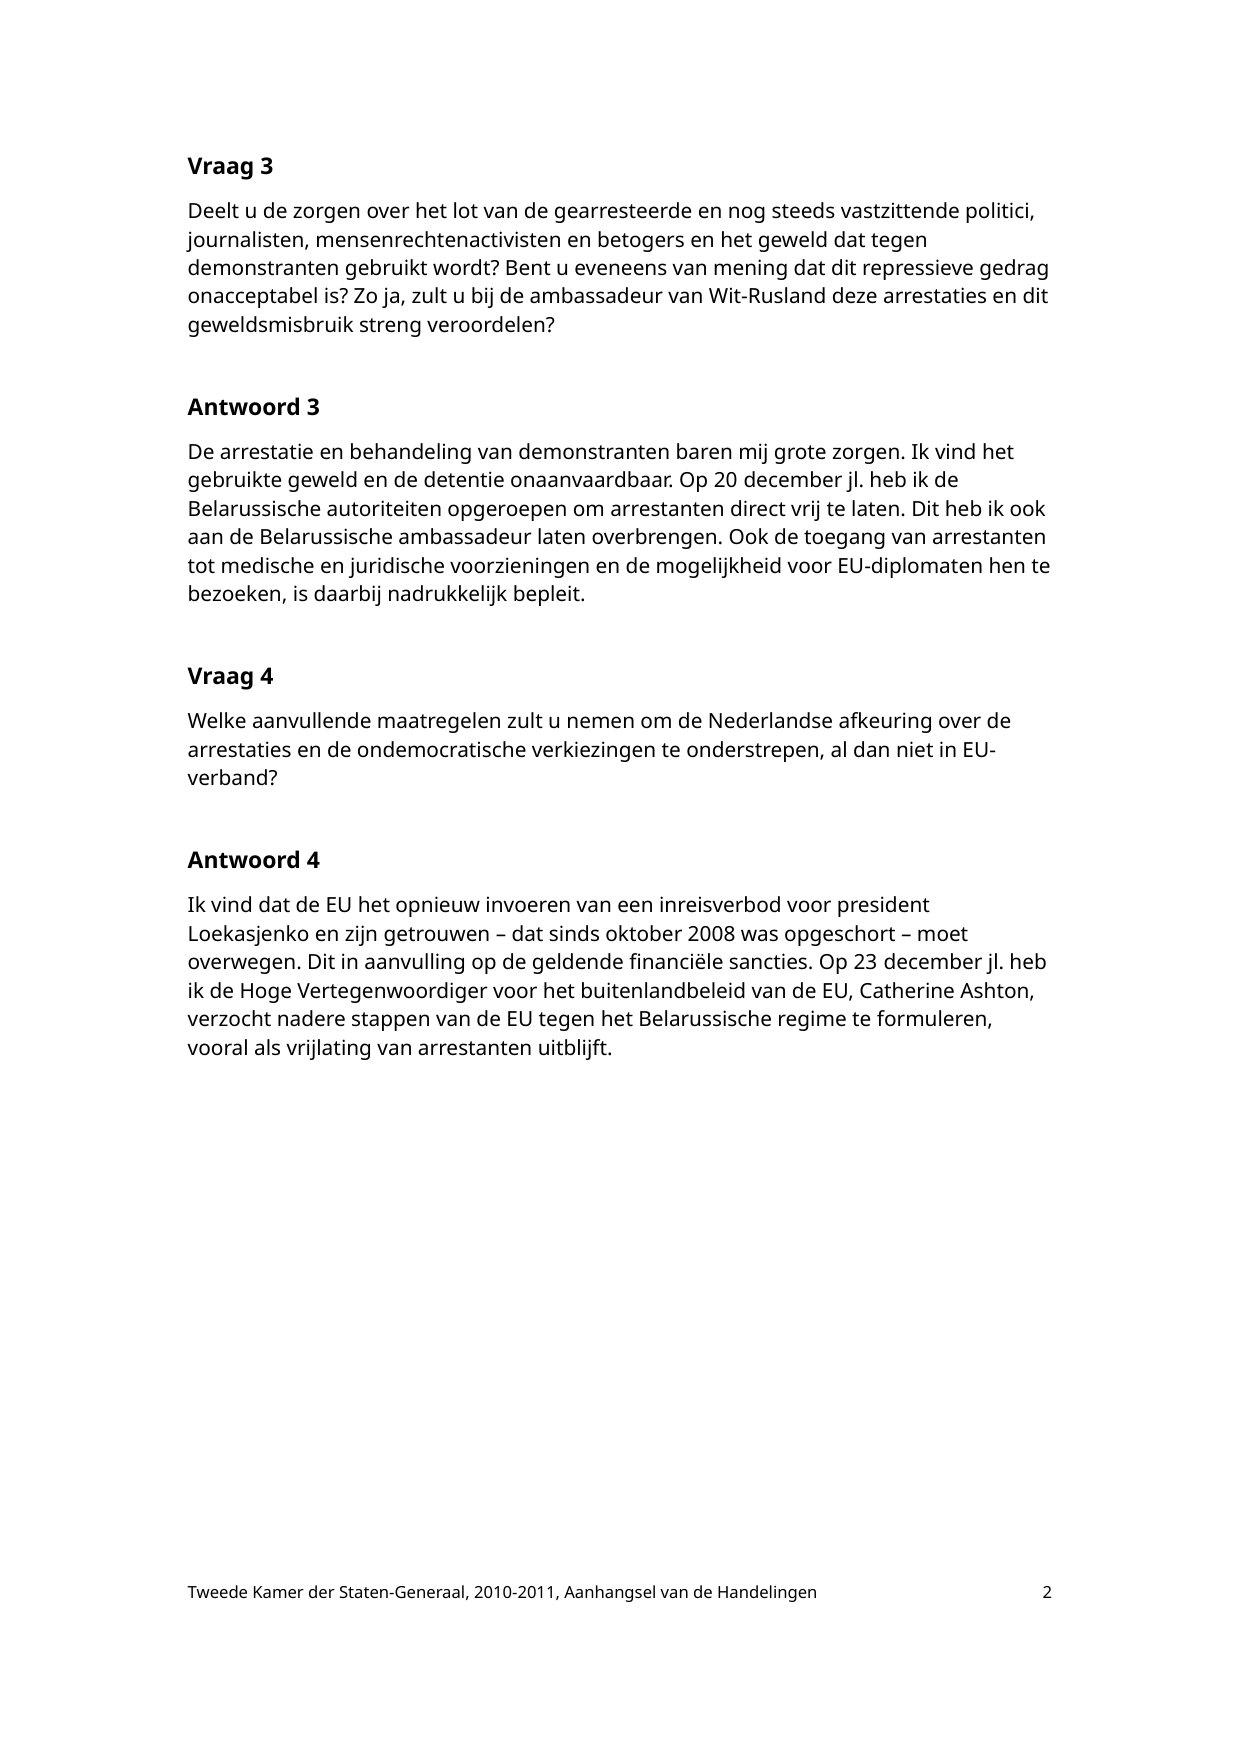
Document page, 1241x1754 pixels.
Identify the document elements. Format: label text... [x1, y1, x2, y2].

text Deelt u de zorgen over het lot van de gearresteerde en nog steeds vastzittende politici, journalisten, mensenrechtenactivisten en betogers en het geweld dat tegen demonstranten gebruikt wordt? Bent u eveneens van mening dat dit repressieve gedrag onacceptabel is? Zo ja, zult u bij de ambassadeur van Wit-Rusland deze arrestaties en dit geweldsmisbruik streng veroordelen? [187, 196, 1053, 338]
subtitle Vraag 3 [187, 150, 1053, 181]
text Ik vind dat de EU het opnieuw invoeren van een inreisverbod voor president Loekasjenko en zijn getrouwen – dat sinds oktober 2008 was opgeschort – moet overwegen. Dit in aanvulling op de geldende financiële sancties. Op 23 december jl. heb ik de Hoge Vertegenwoordiger voor het buitenlandbeleid van de EU, Catherine Ashton, verzocht nadere stappen van de EU tegen het Belarussische regime te formuleren, vooral als vrijlating van arrestanten uitblijft. [187, 891, 1053, 1061]
subtitle Antwoord 4 [187, 844, 1053, 876]
text Welke aanvullende maatregelen zult u nemen om de Nederlandse afkeuring over de arrestaties en de ondemocratische verkiezingen te onderstrepen, al dan niet in EU-verband? [187, 707, 1053, 792]
text De arrestatie en behandeling van demonstranten baren mij grote zorgen. Ik vind het gebruikte geweld en de detentie onaanvaardbaar. Op 20 december jl. heb ik de Belarussische autoriteiten opgeroepen om arrestanten direct vrij te laten. Dit heb ik ook aan de Belarussische ambassadeur laten overbrengen. Ook de toegang van arrestanten tot medische en juridische voorzieningen en de mogelijkheid voor EU-diplomaten hen te bezoeken, is daarbij nadrukkelijk bepleit. [187, 437, 1053, 608]
subtitle Antwoord 3 [187, 391, 1053, 422]
subtitle Vraag 4 [187, 660, 1053, 692]
